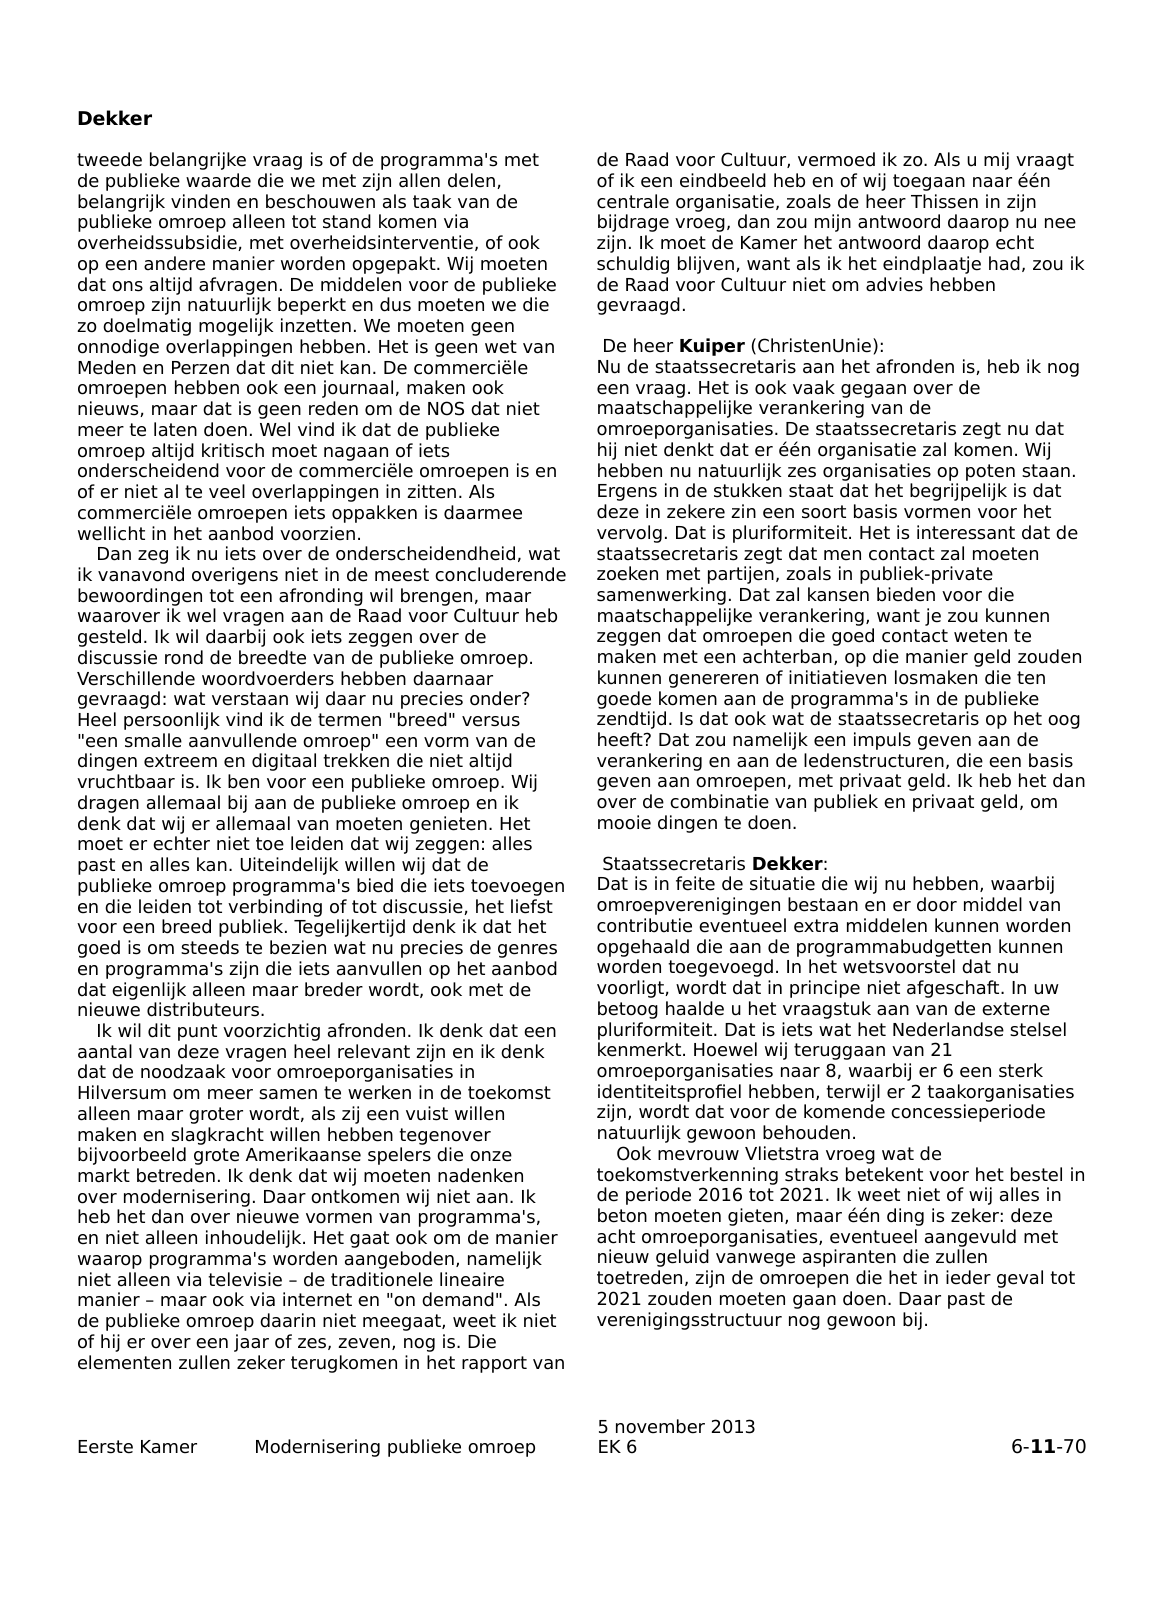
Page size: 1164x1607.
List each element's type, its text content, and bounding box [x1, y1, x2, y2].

text Dat is in feite de situatie die wij nu hebben, waarbij omroepverenigingen bestaan en er door middel van contributie eventueel extra middelen kunnen worden opgehaald die aan de programmabudgetten kunnen worden toegevoegd. In het wetsvoorstel dat nu voorligt, wordt dat in principe niet afgeschaft. In uw betoog haalde u het vraagstuk aan van de externe pluriformiteit. Dat is iets wat het Nederlandse stelsel kenmerkt. Hoewel wij teruggaan van 21 omroeporganisaties naar 8, waarbij er 6 een sterk identiteitsprofiel hebben, terwijl er 2 taakorganisaties zijn, wordt dat voor de komende concessieperiode natuurlijk gewoon behouden. [596, 874, 1087, 1144]
text de Raad voor Cultuur, vermoed ik zo. Als u mij vraagt of ik een eindbeeld heb en of wij toegaan naar één centrale organisatie, zoals de heer Thissen in zijn bijdrage vroeg, dan zou mijn antwoord daarop nu nee zijn. Ik moet de Kamer het antwoord daarop echt schuldig blijven, want als ik het eindplaatje had, zou ik de Raad voor Cultuur niet om advies hebben gevraagd. [596, 150, 1087, 316]
text Ik wil dit punt voorzichtig afronden. Ik denk dat een aantal van deze vragen heel relevant zijn en ik denk dat de noodzaak voor omroeporganisaties in Hilversum om meer samen te werken in de toekomst alleen maar groter wordt, als zij een vuist willen maken en slagkracht willen hebben tegenover bijvoorbeeld grote Amerikaanse spelers die onze markt betreden. Ik denk dat wij moeten nadenken over modernisering. Daar ontkomen wij niet aan. Ik heb het dan over nieuwe vormen van programma's, en niet alleen inhoudelijk. Het gaat ook om de manier waarop programma's worden aangeboden, namelijk niet alleen via televisie – de traditionele lineaire manier – maar ook via internet en "on demand". Als de publieke omroep daarin niet meegaat, weet ik niet of hij er over een jaar of zes, zeven, nog is. Die elementen zullen zeker terugkomen in het rapport van [77, 1021, 567, 1373]
text Staatssecretaris Dekker: [596, 853, 1087, 874]
text Dan zeg ik nu iets over de onderscheidendheid, wat ik vanavond overigens niet in de meest concluderende bewoordingen tot een afronding wil brengen, maar waarover ik wel vragen aan de Raad voor Cultuur heb gesteld. Ik wil daarbij ook iets zeggen over de discussie rond de breedte van de publieke omroep. Verschillende woordvoerders hebben daarnaar gevraagd: wat verstaan wij daar nu precies onder? Heel persoonlijk vind ik de termen "breed" versus "een smalle aanvullende omroep" een vorm van de dingen extreem en digitaal trekken die niet altijd vruchtbaar is. Ik ben voor een publieke omroep. Wij dragen allemaal bij aan de publieke omroep en ik denk dat wij er allemaal van moeten genieten. Het moet er echter niet toe leiden dat wij zeggen: alles past en alles kan. Uiteindelijk willen wij dat de publieke omroep programma's bied die iets toevoegen en die leiden tot verbinding of tot discussie, het liefst voor een breed publiek. Tegelijkertijd denk ik dat het goed is om steeds te bezien wat nu precies de genres en programma's zijn die iets aanvullen op het aanbod dat eigenlijk alleen maar breder wordt, ook met de nieuwe distributeurs. [77, 544, 567, 1021]
text Ook mevrouw Vlietstra vroeg wat de toekomstverkenning straks betekent voor het bestel in de periode 2016 tot 2021. Ik weet niet of wij alles in beton moeten gieten, maar één ding is zeker: deze acht omroeporganisaties, eventueel aangevuld met nieuw geluid vanwege aspiranten die zullen toetreden, zijn de omroepen die het in ieder geval tot 2021 zouden moeten gaan doen. Daar past de verenigingsstructuur nog gewoon bij. [596, 1144, 1087, 1330]
text De heer Kuiper (ChristenUnie): [596, 336, 1087, 357]
text Nu de staatssecretaris aan het afronden is, heb ik nog een vraag. Het is ook vaak gegaan over de maatschappelijke verankering van de omroeporganisaties. De staatssecretaris zegt nu dat hij niet denkt dat er één organisatie zal komen. Wij hebben nu natuurlijk zes organisaties op poten staan. Ergens in de stukken staat dat het begrijpelijk is dat deze in zekere zin een soort basis vormen voor het vervolg. Dat is pluriformiteit. Het is interessant dat de staatssecretaris zegt dat men contact zal moeten zoeken met partijen, zoals in publiek-private samenwerking. Dat zal kansen bieden voor die maatschappelijke verankering, want je zou kunnen zeggen dat omroepen die goed contact weten te maken met een achterban, op die manier geld zouden kunnen genereren of initiatieven losmaken die ten goede komen aan de programma's in de publieke zendtijd. Is dat ook wat de staatssecretaris op het oog heeft? Dat zou namelijk een impuls geven aan de verankering en aan de ledenstructuren, die een basis geven aan omroepen, met privaat geld. Ik heb het dan over de combinatie van publiek en privaat geld, om mooie dingen te doen. [596, 357, 1087, 833]
text tweede belangrijke vraag is of de programma's met de publieke waarde die we met zijn allen delen, belangrijk vinden en beschouwen als taak van de publieke omroep alleen tot stand komen via overheidssubsidie, met overheidsinterventie, of ook op een andere manier worden opgepakt. Wij moeten dat ons altijd afvragen. De middelen voor de publieke omroep zijn natuurlijk beperkt en dus moeten we die zo doelmatig mogelijk inzetten. We moeten geen onnodige overlappingen hebben. Het is geen wet van Meden en Perzen dat dit niet kan. De commerciële omroepen hebben ook een journaal, maken ook nieuws, maar dat is geen reden om de NOS dat niet meer te laten doen. Wel vind ik dat de publieke omroep altijd kritisch moet nagaan of iets onderscheidend voor de commerciële omroepen is en of er niet al te veel overlappingen in zitten. Als commerciële omroepen iets oppakken is daarmee wellicht in het aanbod voorzien. [77, 150, 567, 544]
